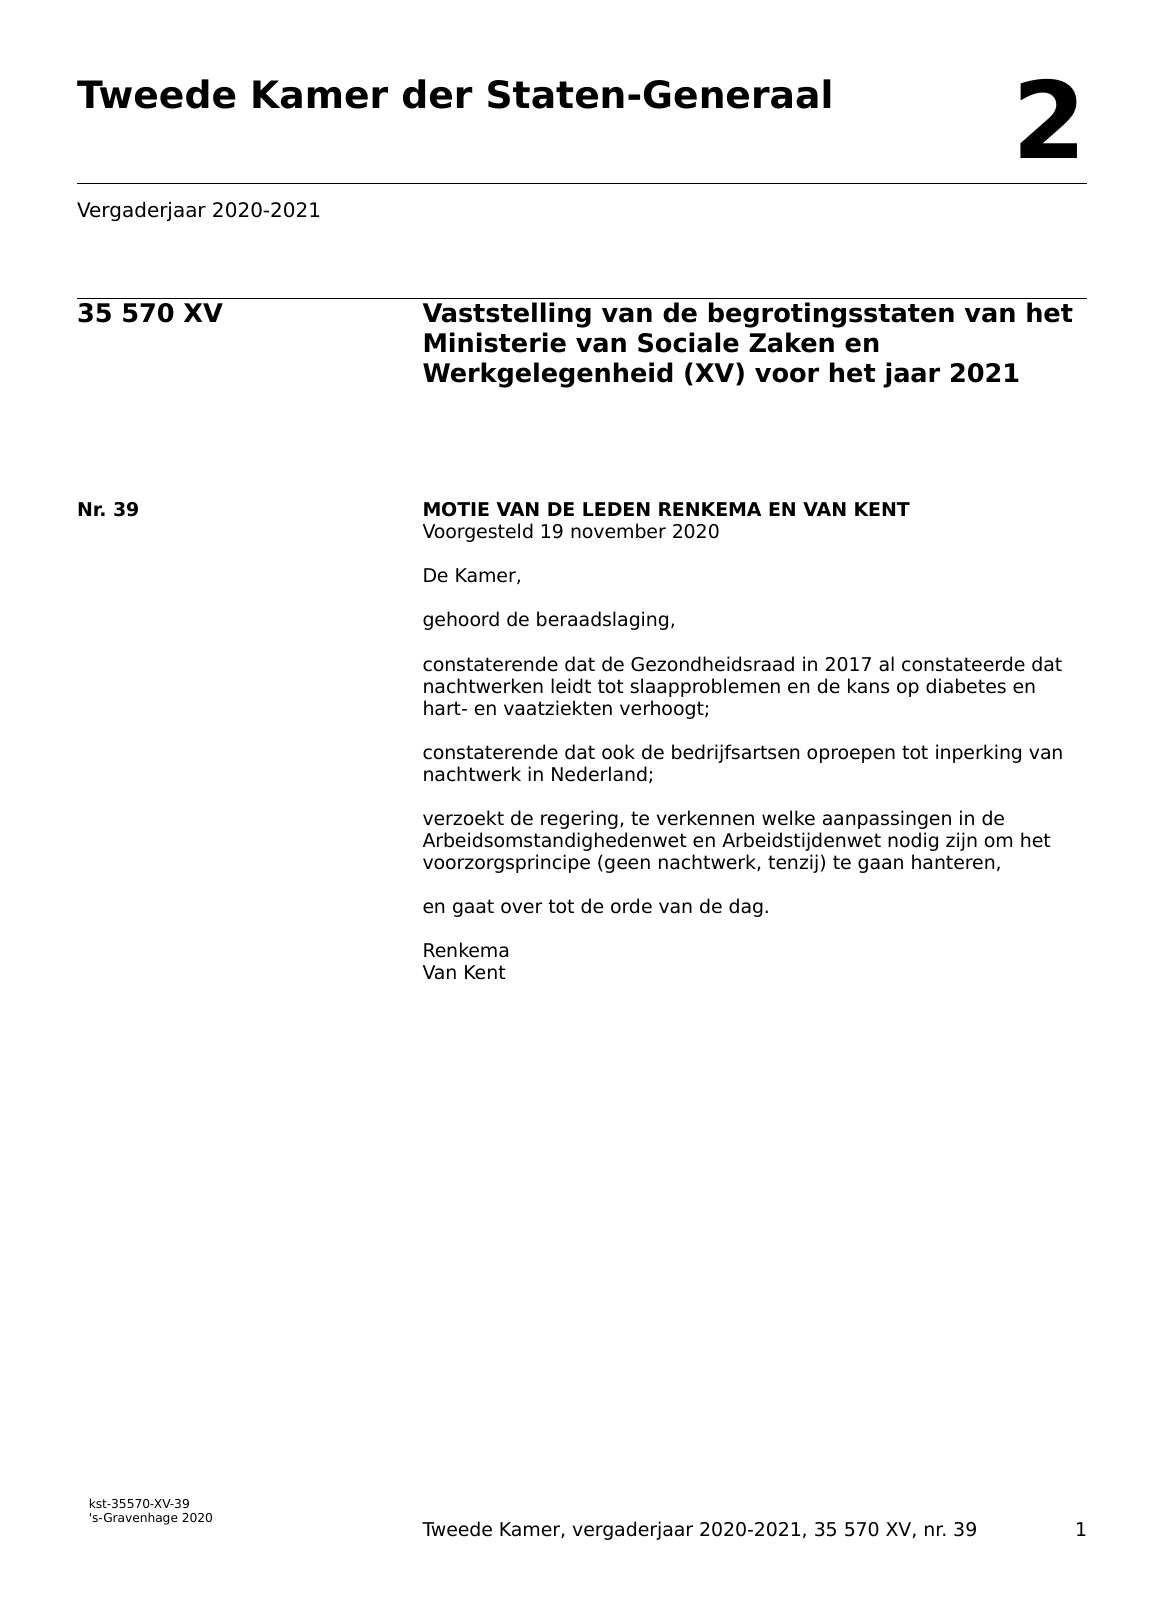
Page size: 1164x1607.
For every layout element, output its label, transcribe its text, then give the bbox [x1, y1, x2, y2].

text De Kamer, [422, 565, 1087, 587]
text Renkema [422, 940, 1087, 962]
text en gaat over tot de orde van de dag. [422, 896, 1087, 918]
text gehoord de beraadslaging, [422, 609, 1087, 631]
text verzoekt de regering, te verkennen welke aanpassingen in de Arbeidsomstandighedenwet en Arbeidstijdenwet nodig zijn om het voorzorgsprincipe (geen nachtwerk, tenzij) te gaan hanteren, [422, 808, 1087, 874]
text Voorgesteld 19 november 2020 [422, 521, 1087, 543]
table_cell Vergaderjaar 2020-2021 [77, 184, 1087, 298]
subtitle 35 570 XV Vaststelling van de begrotingsstaten van het Ministerie van Sociale Zaken en Werkgelegenheid (XV) voor het jaar 2021 [77, 299, 1087, 388]
text 's-Gravenhage 2020 [88, 1511, 323, 1525]
text kst-35570-XV-39 [88, 1497, 323, 1511]
table_header Tweede Kamer der Staten-Generaal [77, 59, 886, 183]
text constaterende dat ook de bedrijfsartsen oproepen tot inperking van nachtwerk in Nederland; [422, 742, 1087, 786]
subtitle Nr. 39 MOTIE VAN DE LEDEN RENKEMA EN VAN KENT [77, 499, 1087, 521]
table_header 2 [886, 59, 1087, 183]
text constaterende dat de Gezondheidsraad in 2017 al constateerde dat nachtwerken leidt tot slaapproblemen en de kans op diabetes en hart- en vaatziekten verhoogt; [422, 653, 1087, 719]
text Van Kent [422, 962, 1087, 984]
